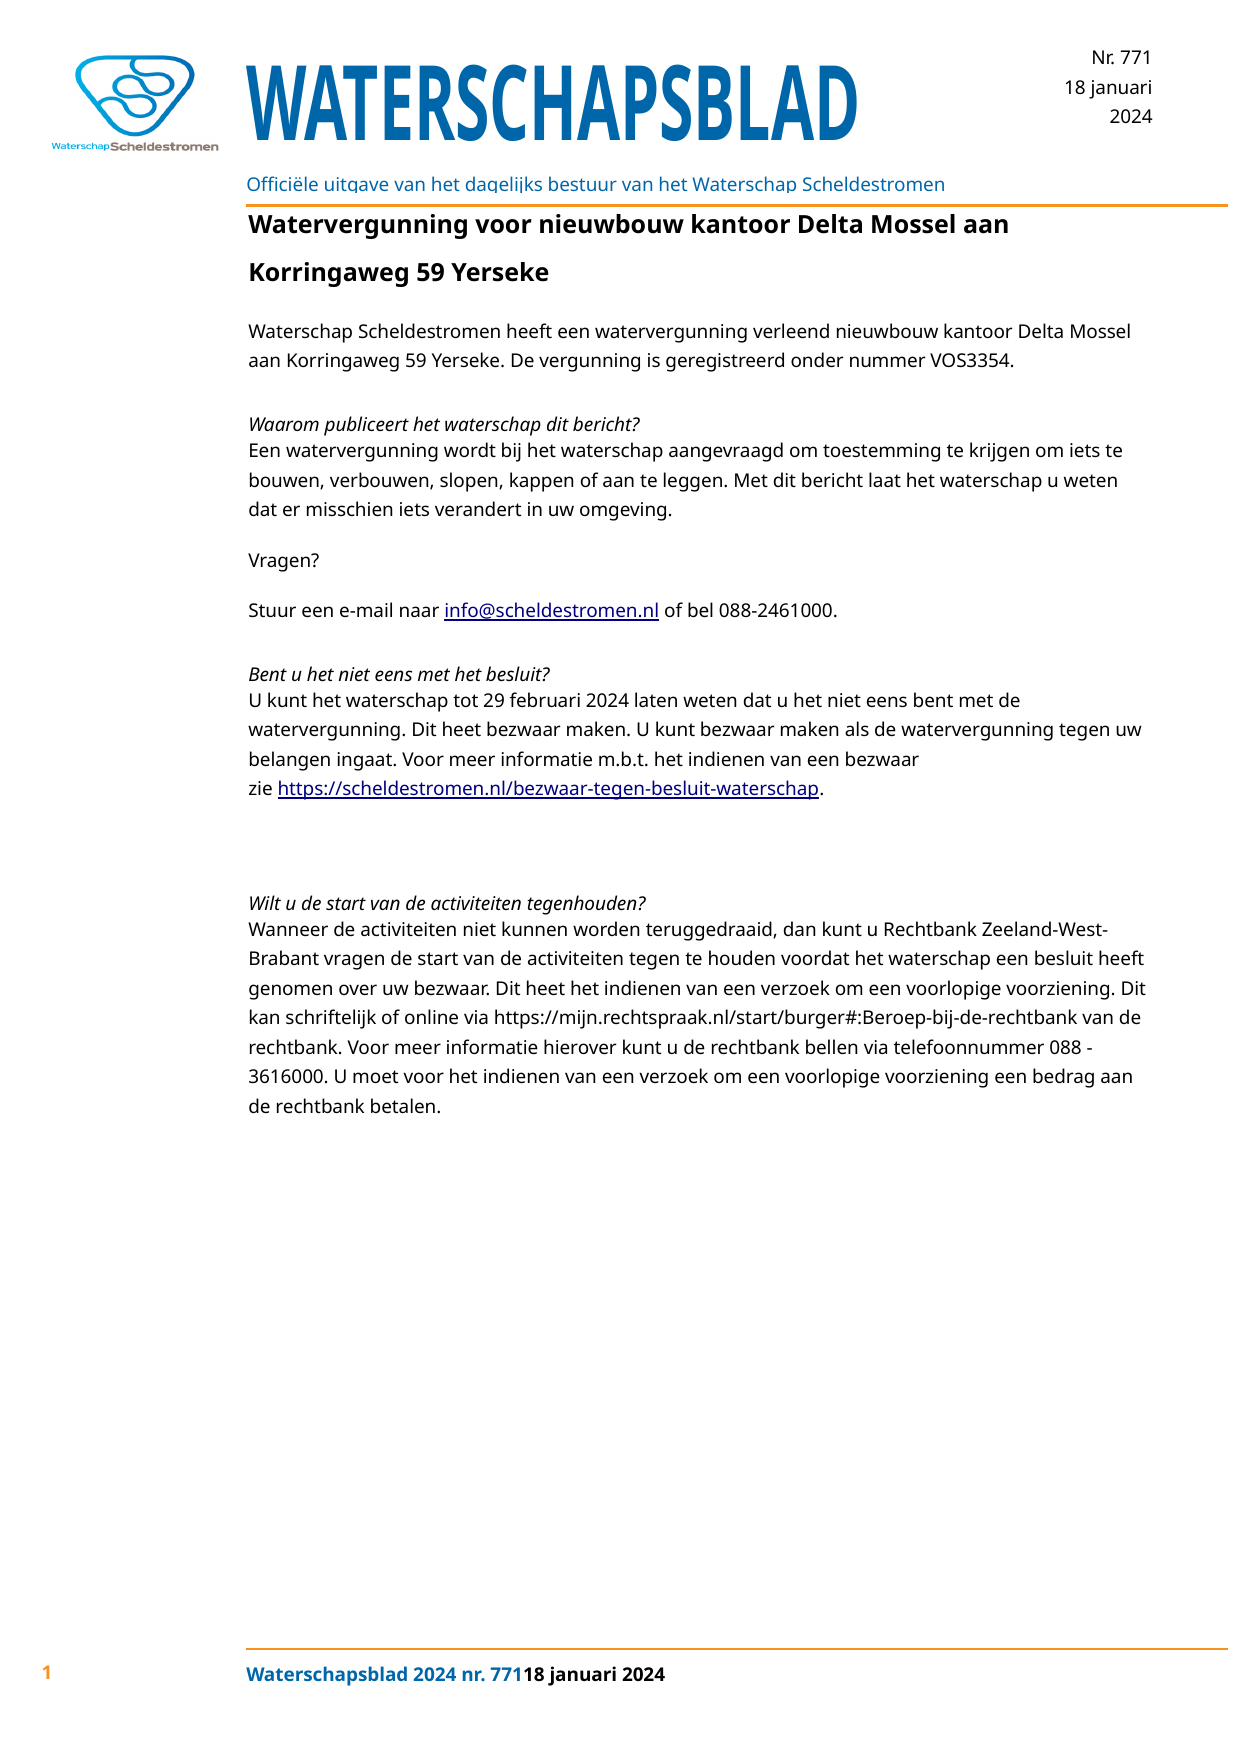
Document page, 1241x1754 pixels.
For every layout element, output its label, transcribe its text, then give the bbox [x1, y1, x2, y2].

text Waterschap Scheldestromen heeft een watervergunning verleend nieuwbouw kantoor Delta Mossel aan Korringaweg 59 Yerseke. De vergunning is geregistreerd onder nummer VOS3354. [248, 318, 1152, 373]
text Bent u het niet eens met het besluit? [248, 661, 1152, 687]
text Stuur een e-mail naar info@scheldestromen.nl of bel 088-2461000. [248, 597, 1152, 623]
text Waarom publiceert het waterschap dit bericht? [248, 411, 1152, 437]
text Vragen? [248, 547, 1152, 572]
text Wilt u de start van de activiteiten tegenhouden? [248, 890, 1152, 916]
picture [41, 47, 231, 172]
text U kunt het waterschap tot 29 februari 2024 laten weten dat u het niet eens bent met de watervergunning. Dit heet bezwaar maken. U kunt bezwaar maken als de watervergunning tegen uw belangen ingaat. Voor meer informatie m.b.t. het indienen van een bezwaar zie https://scheldestromen.nl/bezwaar-tegen-besluit-waterschap. [248, 687, 1152, 801]
text Watervergunning voor nieuwbouw kantoor Delta Mossel aan Korringaweg 59 Yerseke [248, 207, 1152, 288]
text Wanneer de activiteiten niet kunnen worden teruggedraaid, dan kunt u Rechtbank Zeeland-West-Brabant vragen de start van de activiteiten tegen te houden voordat het waterschap een besluit heeft genomen over uw bezwaar. Dit heet het indienen van een verzoek om een voorlopige voorziening. Dit kan schriftelijk of online via https://mijn.rechtspraak.nl/start/burger#:Beroep-bij-de-rechtbank van de rechtbank. Voor meer informatie hierover kunt u de rechtbank bellen via telefoonnummer 088 - 3616000. U moet voor het indienen van een verzoek om een voorlopige voorziening een bedrag aan de rechtbank betalen. [248, 916, 1152, 1119]
text Een watervergunning wordt bij het waterschap aangevraagd om toestemming te krijgen om iets te bouwen, verbouwen, slopen, kappen of aan te leggen. Met dit bericht laat het waterschap u weten dat er misschien iets verandert in uw omgeving. [248, 437, 1152, 522]
